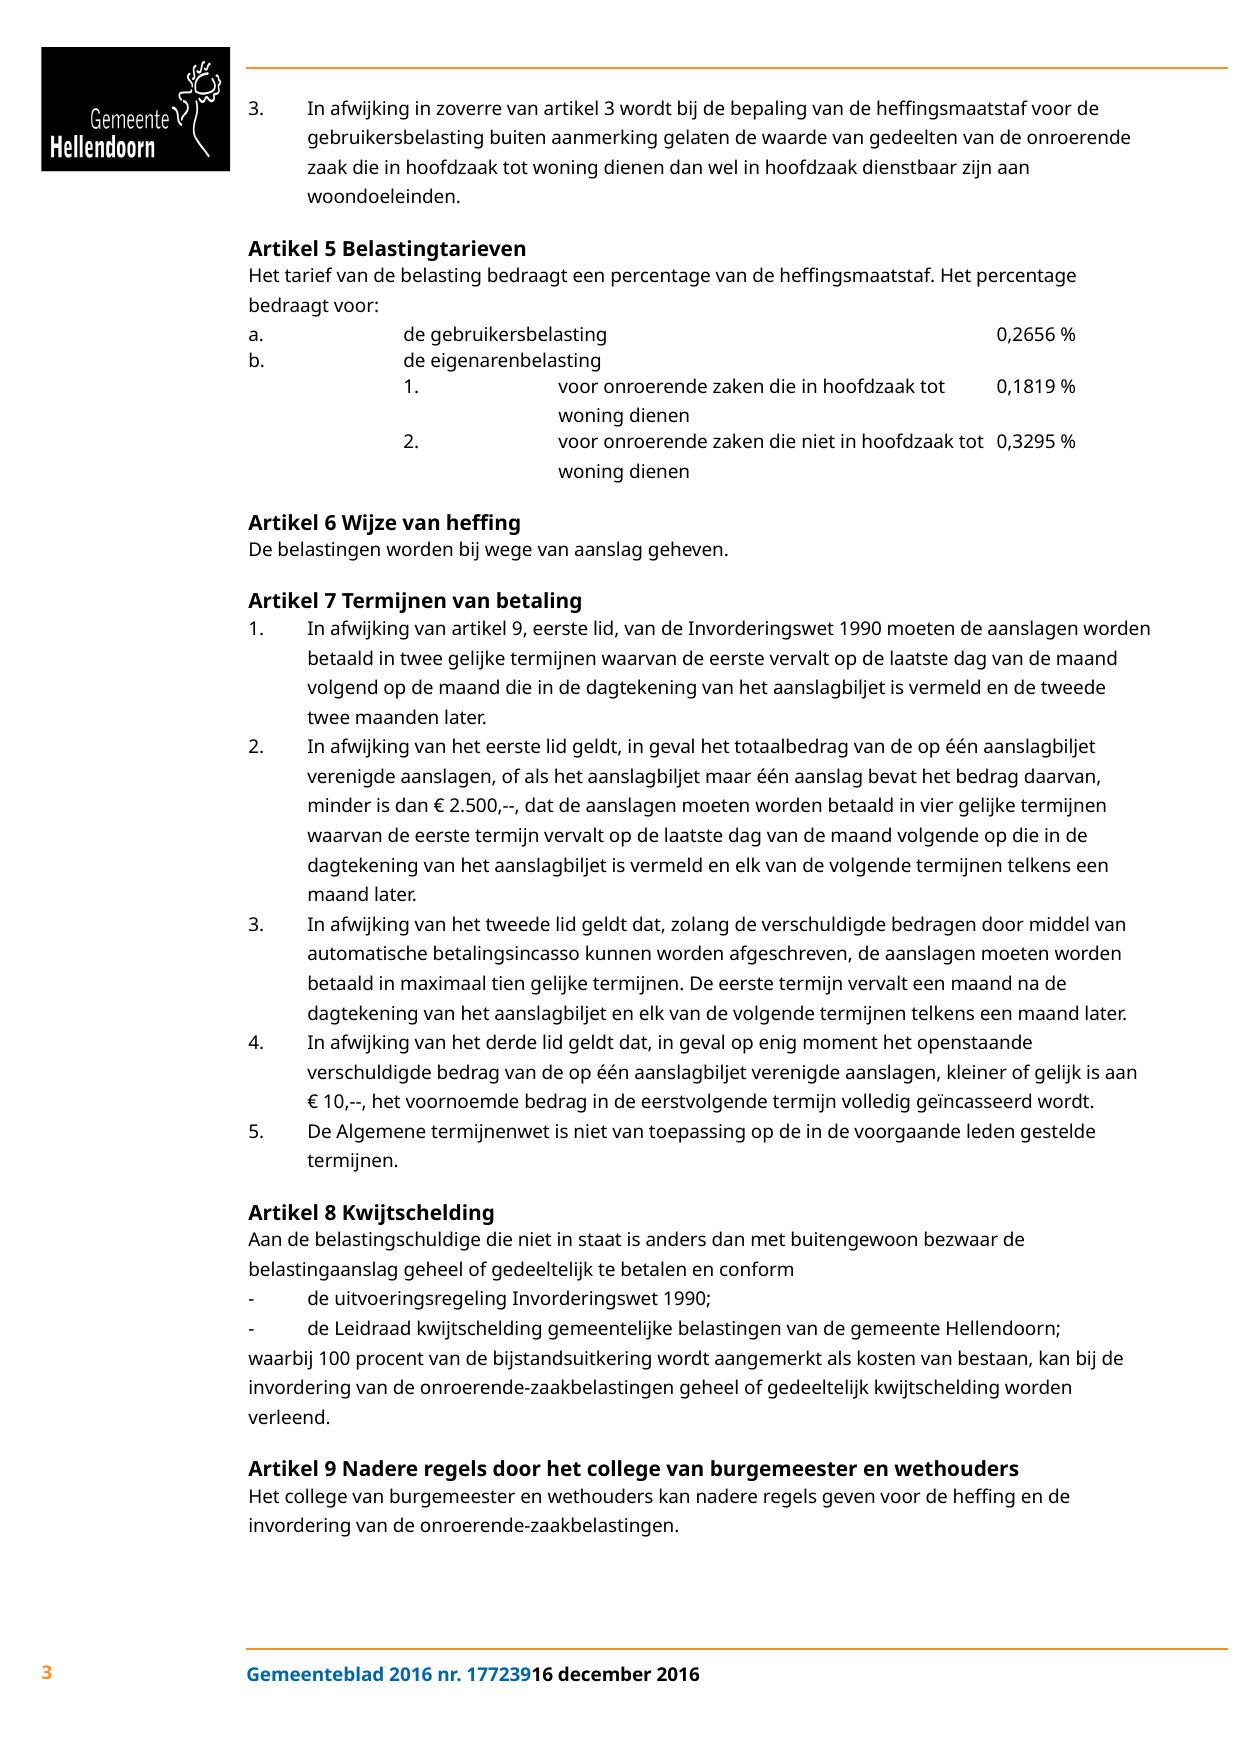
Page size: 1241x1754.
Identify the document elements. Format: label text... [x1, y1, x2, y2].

table_cell 0,1819 % [996, 373, 1152, 428]
picture [41, 47, 231, 172]
list In afwijking van artikel 9, eerste lid, van de Invorderingswet 1990 moeten de aanslagen worden betaald in twee gelijke termijnen waarvan de eerste vervalt op de laatste dag van de maand volgend op de maand die in de dagtekening van het aanslagbiljet is vermeld en de tweede twee maanden later. [248, 615, 1152, 729]
text Artikel 9 Nadere regels door het college van burgemeester en wethouders [248, 1454, 1152, 1483]
list de Leidraad kwijtschelding gemeentelijke belastingen van de gemeente Hellendoorn; [248, 1315, 1152, 1341]
text Artikel 8 Kwijtschelding [248, 1198, 1152, 1226]
table_cell [248, 429, 403, 484]
text Het tarief van de belasting bedraagt een percentage van de heffingsmaatstaf. Het percentage bedraagt voor: [248, 262, 1152, 318]
table_cell voor onroerende zaken die in hoofdzaak tot woning dienen [558, 373, 996, 428]
list In afwijking van het eerste lid geldt, in geval het totaalbedrag van de op één aanslagbiljet verenigde aanslagen, of als het aanslagbiljet maar één aanslag bevat het bedrag daarvan, minder is dan € 2.500,--, dat de aanslagen moeten worden betaald in vier gelijke termijnen waarvan de eerste termijn vervalt op de laatste dag van de maand volgende op die in de dagtekening van het aanslagbiljet is vermeld en elk van de volgende termijnen telkens een maand later. [248, 733, 1152, 907]
table_cell de eigenarenbelasting [403, 348, 996, 373]
text De belastingen worden bij wege van aanslag geheven. [248, 536, 1152, 562]
list de uitvoeringsregeling Invorderingswet 1990; [248, 1286, 1152, 1311]
table_cell 0,3295 % [996, 429, 1152, 484]
list In afwijking van het derde lid geldt dat, in geval op enig moment het openstaande verschuldigde bedrag van de op één aanslagbiljet verenigde aanslagen, kleiner of gelijk is aan € 10,--, het voornoemde bedrag in de eerstvolgende termijn volledig geïncasseerd wordt. [248, 1029, 1152, 1114]
table_cell [996, 348, 1152, 373]
text Artikel 5 Belastingtarieven [248, 234, 1152, 262]
table_header de gebruikersbelasting [403, 322, 996, 347]
table_header 0,2656 % [996, 322, 1152, 347]
table_header a. [248, 322, 403, 347]
table_cell 2. [403, 429, 558, 484]
list In afwijking in zoverre van artikel 3 wordt bij de bepaling van de heffingsmaatstaf voor de gebruikersbelasting buiten aanmerking gelaten de waarde van gedeelten van de onroerende zaak die in hoofdzaak tot woning dienen dan wel in hoofdzaak dienstbaar zijn aan woondoeleinden. [248, 95, 1152, 209]
table_cell b. [248, 348, 403, 373]
text Artikel 7 Termijnen van betaling [248, 587, 1152, 615]
table_cell voor onroerende zaken die niet in hoofdzaak tot woning dienen [558, 429, 996, 484]
text waarbij 100 procent van de bijstandsuitkering wordt aangemerkt als kosten van bestaan, kan bij de invordering van de onroerende-zaakbelastingen geheel of gedeeltelijk kwijtschelding worden verleend. [248, 1345, 1152, 1430]
table_cell 1. [403, 373, 558, 428]
table_cell [248, 373, 403, 428]
text Artikel 6 Wijze van heffing [248, 508, 1152, 536]
text Aan de belastingschuldige die niet in staat is anders dan met buitengewoon bezwaar de belastingaanslag geheel of gedeeltelijk te betalen en conform [248, 1226, 1152, 1282]
list De Algemene termijnenwet is niet van toepassing op de in de voorgaande leden gestelde termijnen. [248, 1118, 1152, 1173]
text Het college van burgemeester en wethouders kan nadere regels geven voor de heffing en de invordering van de onroerende-zaakbelastingen. [248, 1483, 1152, 1538]
list In afwijking van het tweede lid geldt dat, zolang de verschuldigde bedragen door middel van automatische betalingsincasso kunnen worden afgeschreven, de aanslagen moeten worden betaald in maximaal tien gelijke termijnen. De eerste termijn vervalt een maand na de dagtekening van het aanslagbiljet en elk van de volgende termijnen telkens een maand later. [248, 911, 1152, 1025]
